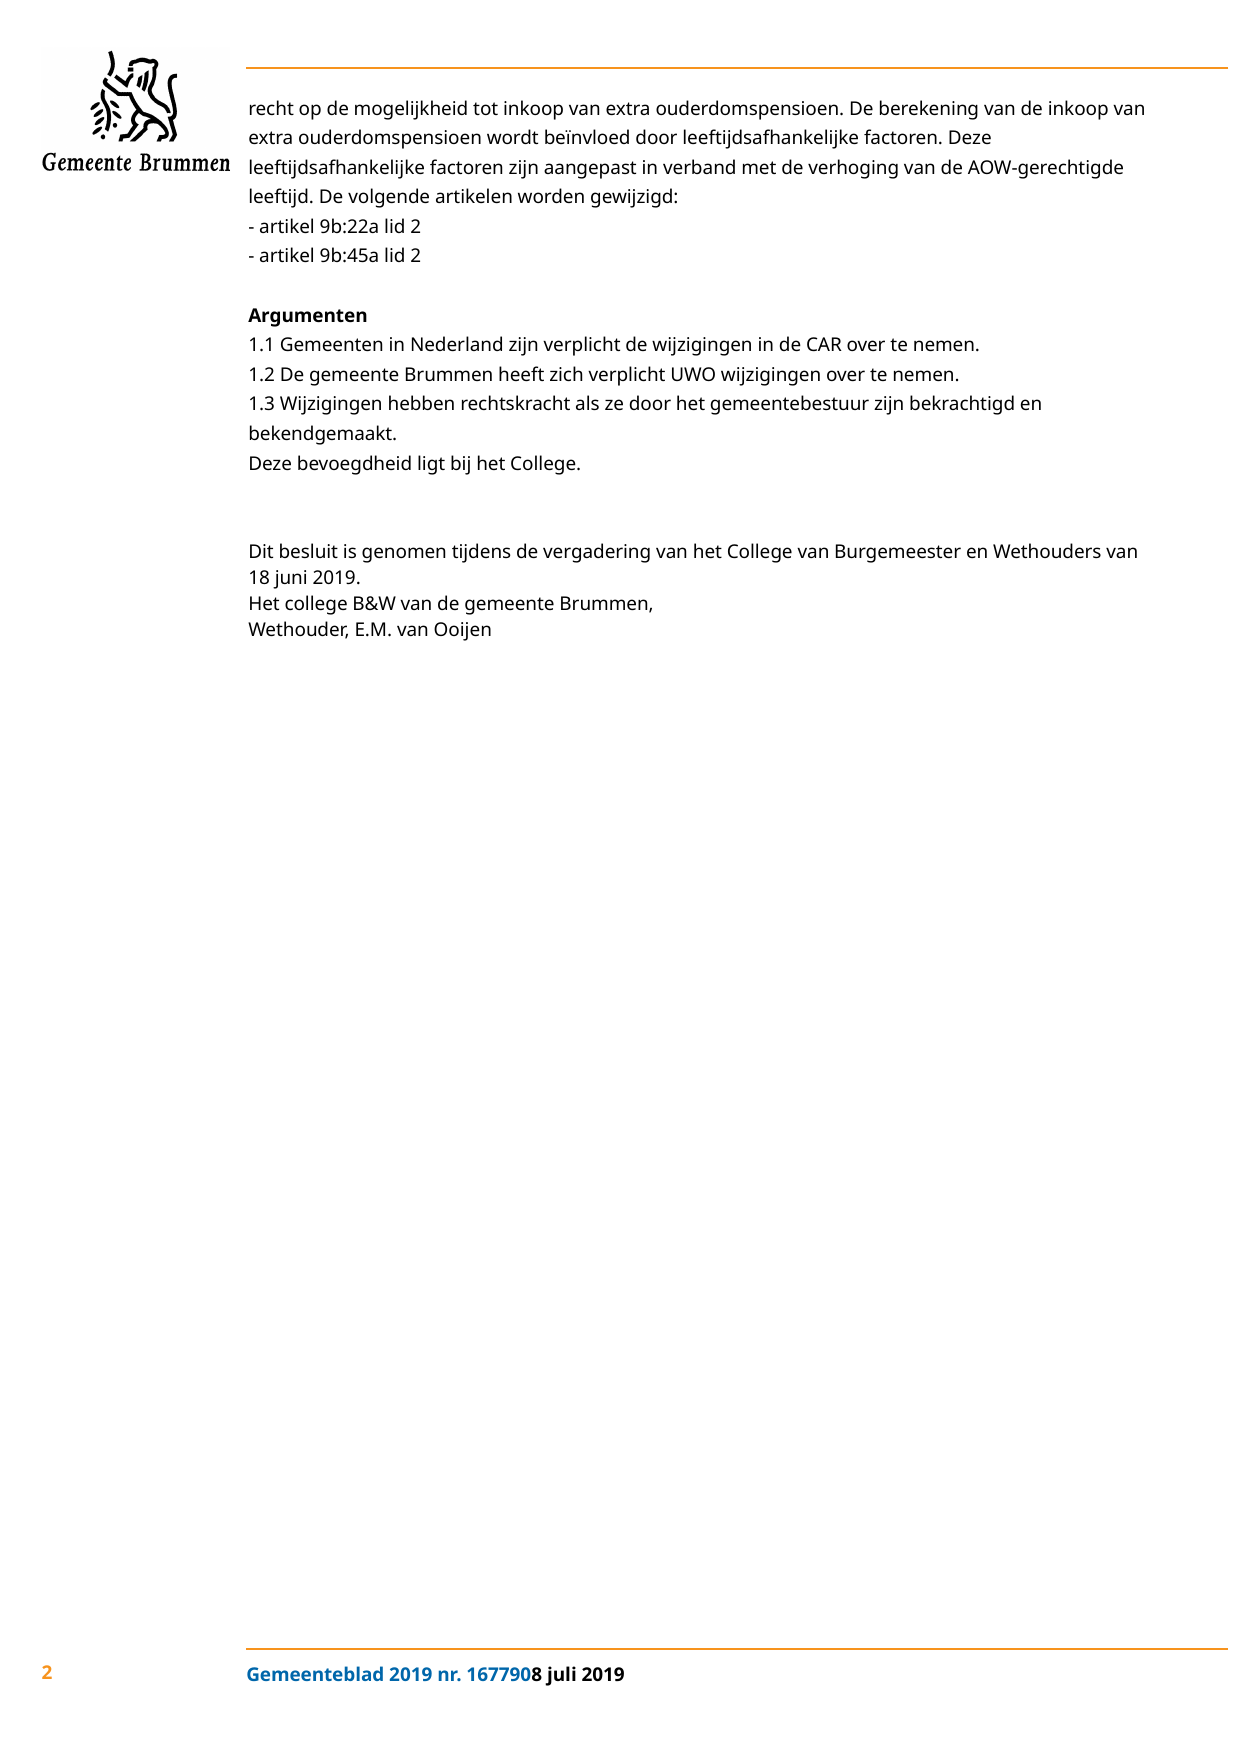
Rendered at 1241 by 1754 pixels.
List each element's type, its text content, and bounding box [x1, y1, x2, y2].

text 1.2 De gemeente Brummen heeft zich verplicht UWO wijzigingen over te nemen. [248, 361, 1152, 387]
text Wethouder, E.M. van Ooijen [248, 616, 1152, 641]
picture [41, 47, 231, 172]
text - artikel 9b:22a lid 2 [248, 213, 1152, 239]
text 1.3 Wijzigingen hebben rechtskracht als ze door het gemeentebestuur zijn bekrachtigd en bekendgemaakt. [248, 391, 1152, 446]
text Argumenten [248, 302, 1152, 328]
text - artikel 9b:45a lid 2 [248, 243, 1152, 268]
text 1.1 Gemeenten in Nederland zijn verplicht de wijzigingen in de CAR over te nemen. [248, 331, 1152, 357]
text Dit besluit is genomen tijdens de vergadering van het College van Burgemeester en Wethouders van 18 juni 2019. [248, 538, 1152, 590]
text Het college B&W van de gemeente Brummen, [248, 590, 1152, 616]
text recht op de mogelijkheid tot inkoop van extra ouderdomspensioen. De berekening van de inkoop van extra ouderdomspensioen wordt beïnvloed door leeftijdsafhankelijke factoren. Deze leeftijdsafhankelijke factoren zijn aangepast in verband met de verhoging van de AOW-gerechtigde leeftijd. De volgende artikelen worden gewijzigd: [248, 95, 1152, 209]
text Deze bevoegdheid ligt bij het College. [248, 450, 1152, 476]
